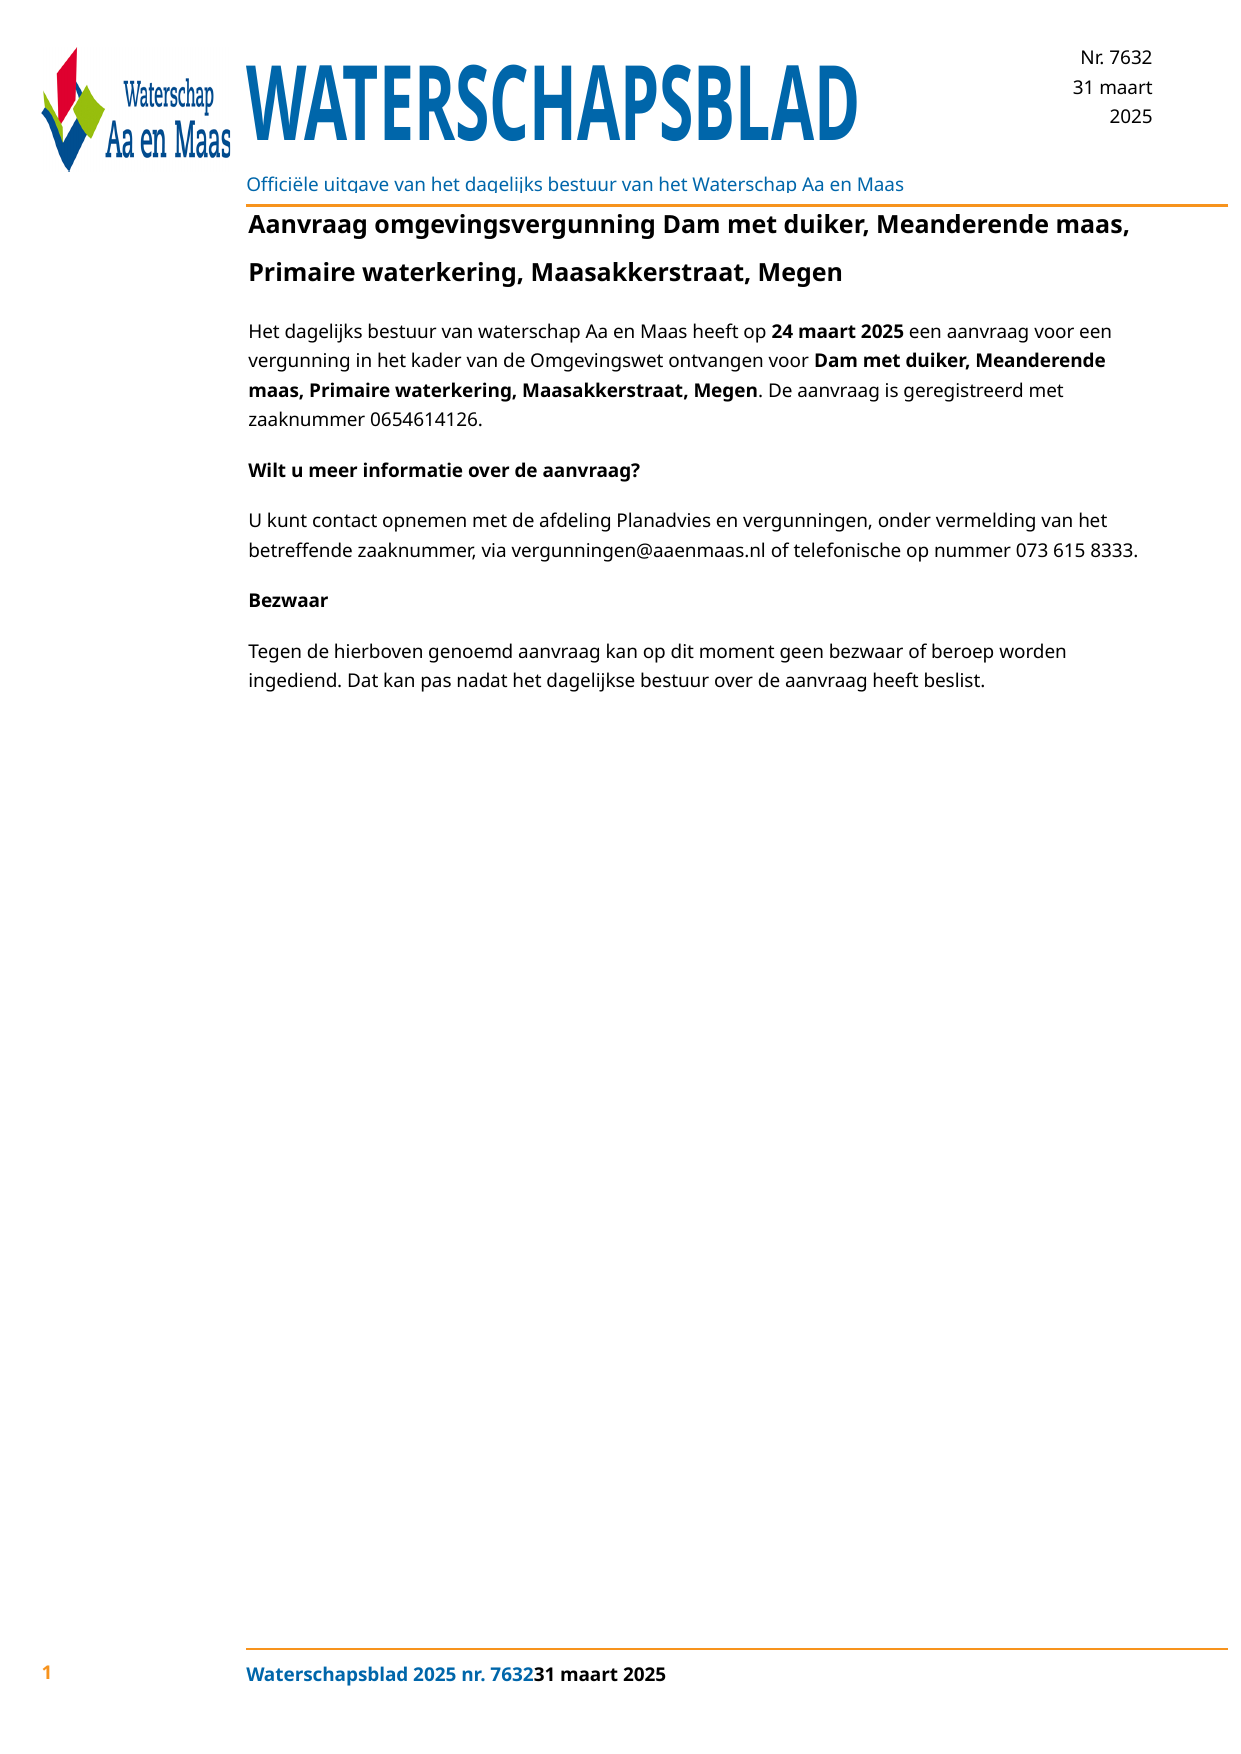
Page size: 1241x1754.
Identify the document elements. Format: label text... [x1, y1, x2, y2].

text Bezwaar [248, 587, 1152, 613]
text Wilt u meer informatie over de aanvraag? [248, 457, 1152, 483]
text U kunt contact opnemen met de afdeling Planadvies en vergunningen, onder vermelding van het betreffende zaaknummer, via vergunningen@aaenmaas.nl of telefonische op nummer 073 615 8333. [248, 507, 1152, 563]
text Aanvraag omgevingsvergunning Dam met duiker, Meanderende maas, Primaire waterkering, Maasakkerstraat, Megen [248, 207, 1152, 288]
text Het dagelijks bestuur van waterschap Aa en Maas heeft op 24 maart 2025 een aanvraag voor een vergunning in het kader van de Omgevingswet ontvangen voor Dam met duiker, Meanderende maas, Primaire waterkering, Maasakkerstraat, Megen. De aanvraag is geregistreerd met zaaknummer 0654614126. [248, 318, 1152, 432]
picture [41, 47, 231, 172]
text Tegen de hierboven genoemd aanvraag kan op dit moment geen bezwaar of beroep worden ingediend. Dat kan pas nadat het dagelijkse bestuur over de aanvraag heeft beslist. [248, 638, 1152, 693]
